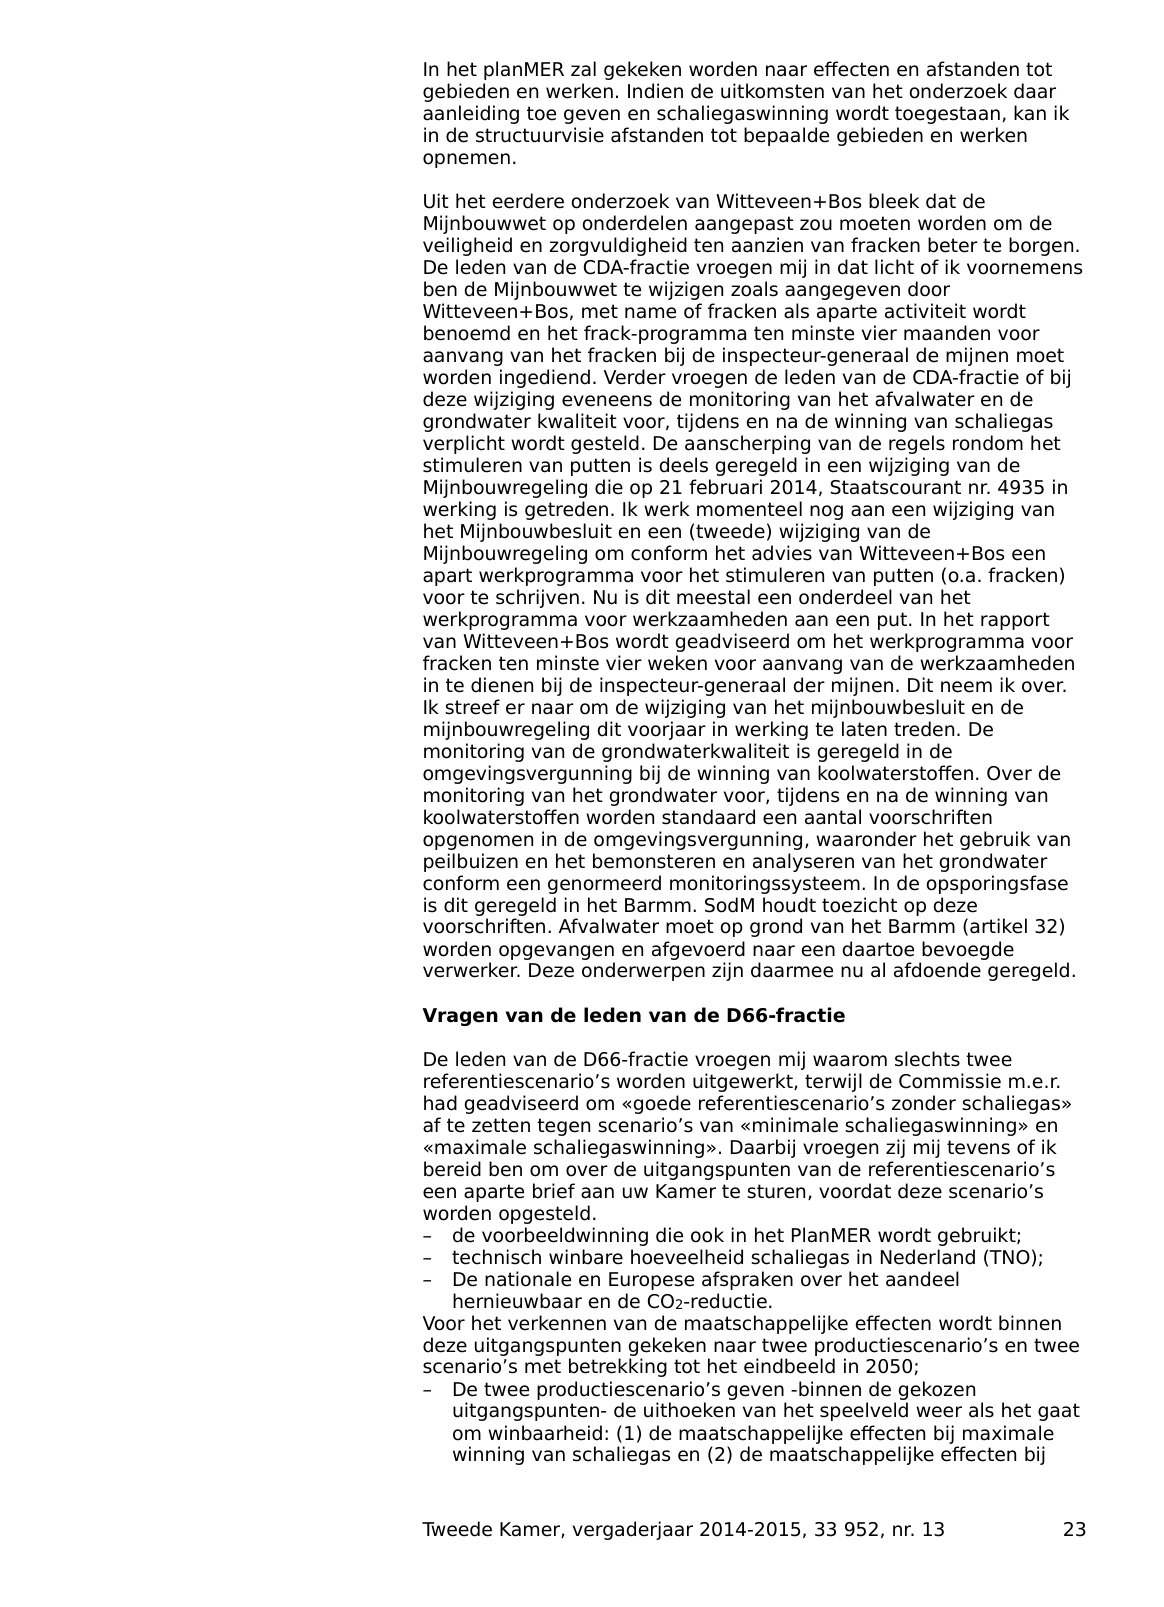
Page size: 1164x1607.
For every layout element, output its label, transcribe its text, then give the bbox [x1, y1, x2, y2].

text – De nationale en Europese afspraken over het aandeel hernieuwbaar en de CO2-reductie. [422, 1268, 1087, 1312]
text – De twee productiescenario’s geven -binnen de gekozen uitgangspunten- de uithoeken van het speelveld weer als het gaat om winbaarheid: (1) de maatschappelijke effecten bij maximale winning van schaliegas en (2) de maatschappelijke effecten bij [422, 1378, 1087, 1466]
subtitle Vragen van de leden van de D66-fractie [422, 1004, 1087, 1027]
text Uit het eerdere onderzoek van Witteveen+Bos bleek dat de Mijnbouwwet op onderdelen aangepast zou moeten worden om de veiligheid en zorgvuldigheid ten aanzien van fracken beter te borgen. De leden van de CDA-fractie vroegen mij in dat licht of ik voornemens ben de Mijnbouwwet te wijzigen zoals aangegeven door Witteveen+Bos, met name of fracken als aparte activiteit wordt benoemd en het frack-programma ten minste vier maanden voor aanvang van het fracken bij de inspecteur-generaal de mijnen moet worden ingediend. Verder vroegen de leden van de CDA-fractie of bij deze wijziging eveneens de monitoring van het afvalwater en de grondwater kwaliteit voor, tijdens en na de winning van schaliegas verplicht wordt gesteld. De aanscherping van de regels rondom het stimuleren van putten is deels geregeld in een wijziging van de Mijnbouwregeling die op 21 februari 2014, Staatscourant nr. 4935 in werking is getreden. Ik werk momenteel nog aan een wijziging van het Mijnbouwbesluit en een (tweede) wijziging van de Mijnbouwregeling om conform het advies van Witteveen+Bos een apart werkprogramma voor het stimuleren van putten (o.a. fracken) voor te schrijven. Nu is dit meestal een onderdeel van het werkprogramma voor werkzaamheden aan een put. In het rapport van Witteveen+Bos wordt geadviseerd om het werkprogramma voor fracken ten minste vier weken voor aanvang van de werkzaamheden in te dienen bij de inspecteur-generaal der mijnen. Dit neem ik over. Ik streef er naar om de wijziging van het mijnbouwbesluit en de mijnbouwregeling dit voorjaar in werking te laten treden. De monitoring van de grondwaterkwaliteit is geregeld in de omgevingsvergunning bij de winning van koolwaterstoffen. Over de monitoring van het grondwater voor, tijdens en na de winning van koolwaterstoffen worden standaard een aantal voorschriften opgenomen in de omgevingsvergunning, waaronder het gebruik van peilbuizen en het bemonsteren en analyseren van het grondwater conform een genormeerd monitoringssysteem. In de opsporingsfase is dit geregeld in het Barmm. SodM houdt toezicht op deze voorschriften. Afvalwater moet op grond van het Barmm (artikel 32) worden opgevangen en afgevoerd naar een daartoe bevoegde verwerker. Deze onderwerpen zijn daarmee nu al afdoende geregeld. [422, 191, 1087, 982]
text – technisch winbare hoeveelheid schaliegas in Nederland (TNO); [422, 1247, 1087, 1268]
text In het planMER zal gekeken worden naar effecten en afstanden tot gebieden en werken. Indien de uitkomsten van het onderzoek daar aanleiding toe geven en schaliegaswinning wordt toegestaan, kan ik in de structuurvisie afstanden tot bepaalde gebieden en werken opnemen. [422, 59, 1087, 169]
text – de voorbeeldwinning die ook in het PlanMER wordt gebruikt; [422, 1224, 1087, 1247]
text Voor het verkennen van de maatschappelijke effecten wordt binnen deze uitgangspunten gekeken naar twee productiescenario’s en twee scenario’s met betrekking tot het eindbeeld in 2050; [422, 1312, 1087, 1378]
text De leden van de D66-fractie vroegen mij waarom slechts twee referentiescenario’s worden uitgewerkt, terwijl de Commissie m.e.r. had geadviseerd om «goede referentiescenario’s zonder schaliegas» af te zetten tegen scenario’s van «minimale schaliegaswinning» en «maximale schaliegaswinning». Daarbij vroegen zij mij tevens of ik bereid ben om over de uitgangspunten van de referentiescenario’s een aparte brief aan uw Kamer te sturen, voordat deze scenario’s worden opgesteld. [422, 1049, 1087, 1224]
